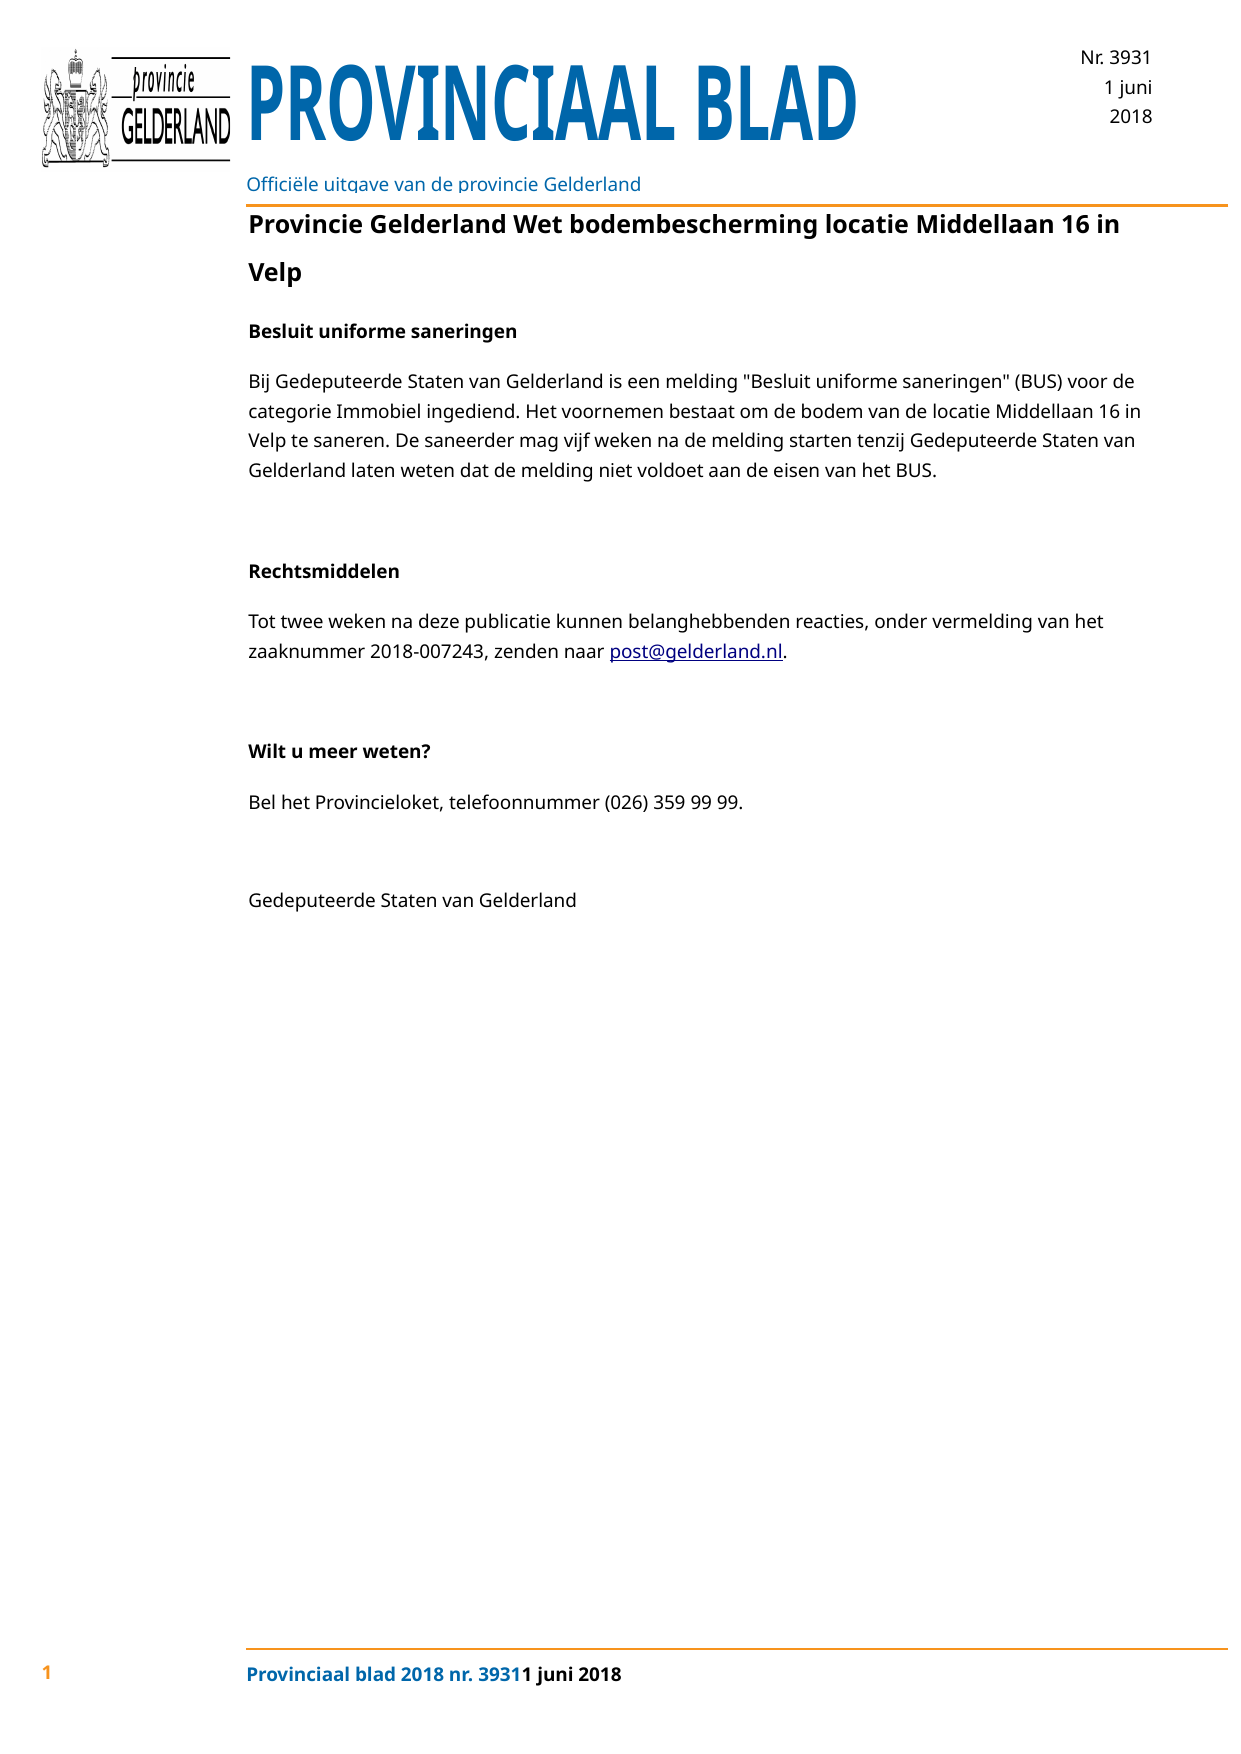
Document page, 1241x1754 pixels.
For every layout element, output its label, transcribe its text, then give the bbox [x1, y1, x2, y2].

text Tot twee weken na deze publicatie kunnen belanghebbenden reacties, onder vermelding van het zaaknummer 2018-007243, zenden naar post@gelderland.nl. [248, 608, 1152, 664]
text Gedeputeerde Staten van Gelderland [248, 887, 1152, 913]
text Bij Gedeputeerde Staten van Gelderland is een melding "Besluit uniforme saneringen" (BUS) voor de categorie Immobiel ingediend. Het voornemen bestaat om de bodem van de locatie Middellaan 16 in Velp te saneren. De saneerder mag vijf weken na de melding starten tenzij Gedeputeerde Staten van Gelderland laten weten dat de melding niet voldoet aan de eisen van het BUS. [248, 368, 1152, 483]
picture [41, 47, 231, 172]
text Bel het Provincieloket, telefoonnummer (026) 359 99 99. [248, 789, 1152, 815]
text Wilt u meer weten? [248, 739, 1152, 764]
text Rechtsmiddelen [248, 558, 1152, 584]
text Besluit uniforme saneringen [248, 318, 1152, 344]
text Provincie Gelderland Wet bodembescherming locatie Middellaan 16 in Velp [248, 207, 1152, 288]
